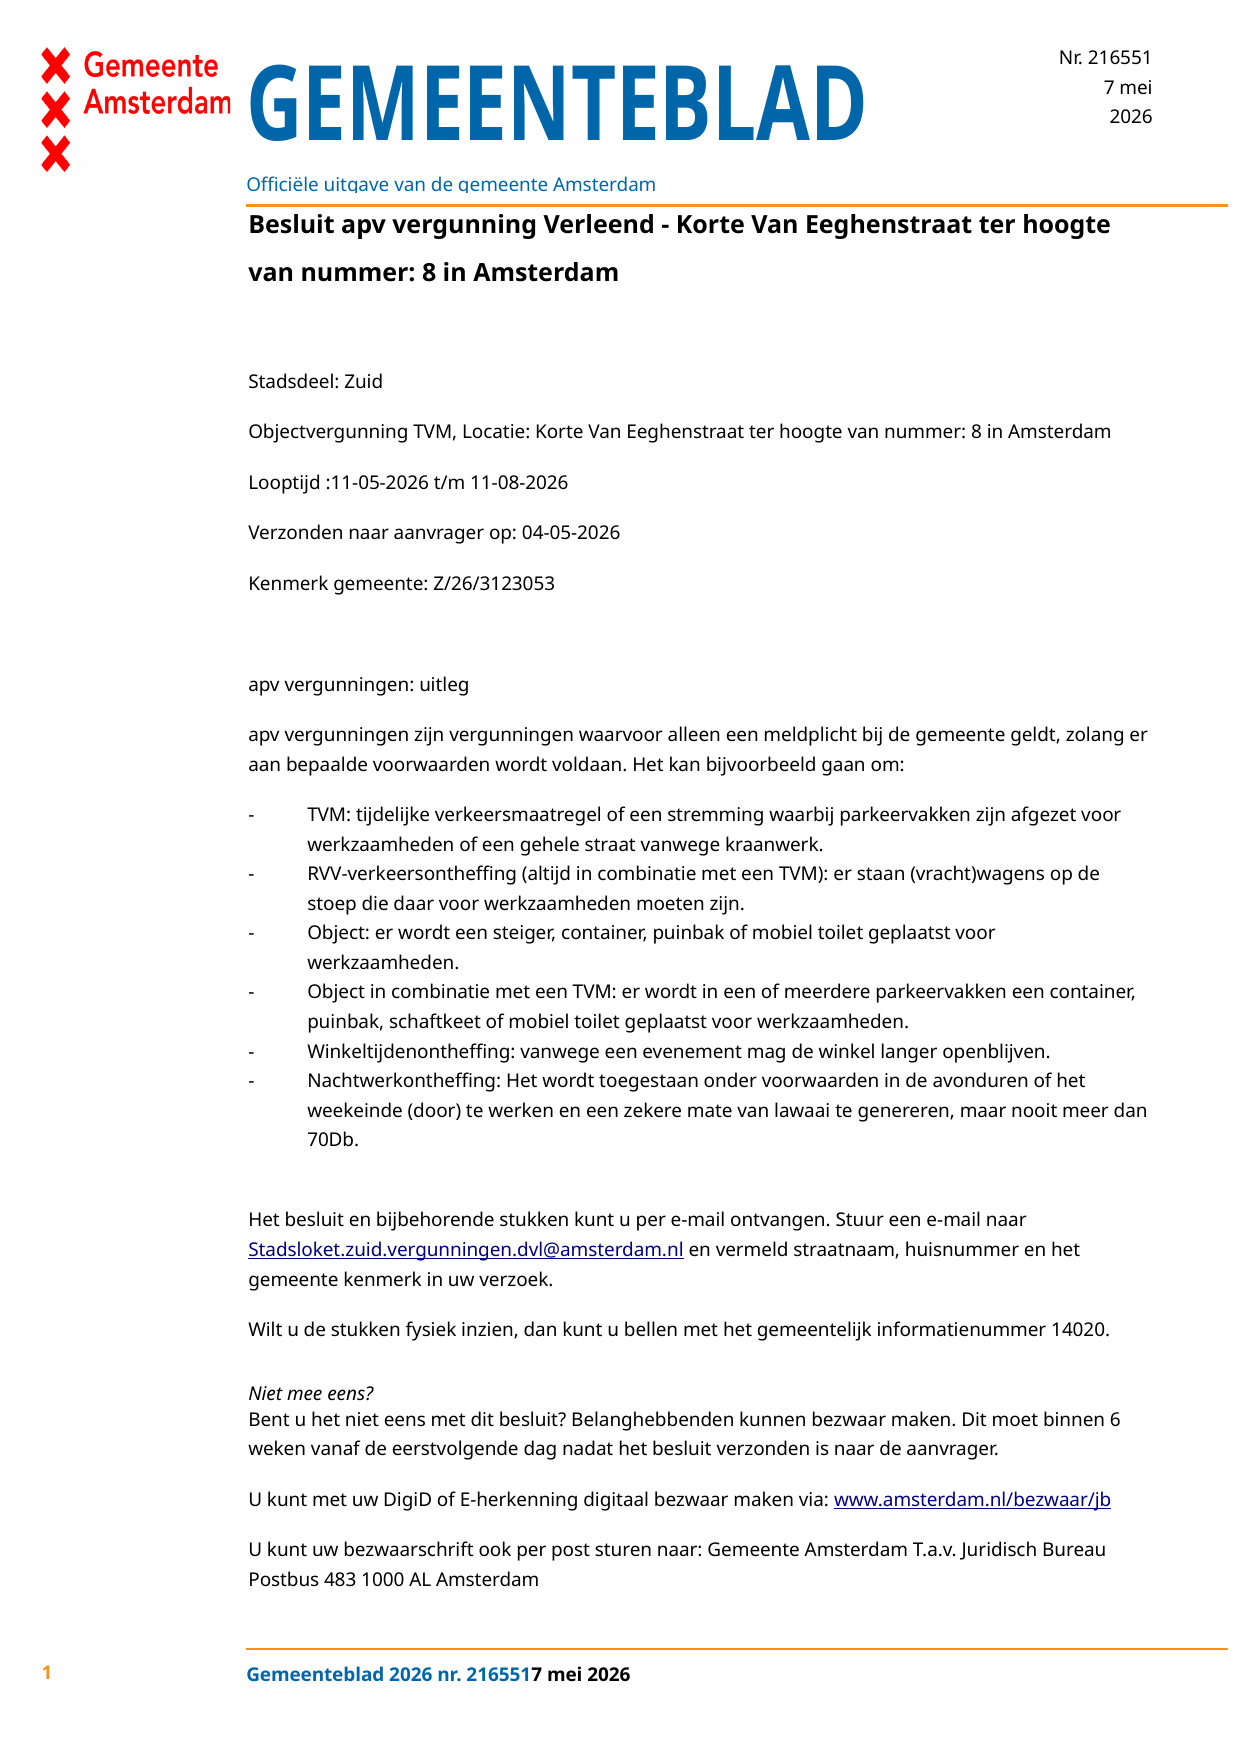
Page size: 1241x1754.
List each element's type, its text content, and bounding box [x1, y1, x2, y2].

text U kunt uw bezwaarschrift ook per post sturen naar: Gemeente Amsterdam T.a.v. Juridisch Bureau Postbus 483 1000 AL Amsterdam [248, 1536, 1152, 1592]
text Besluit apv vergunning Verleend - Korte Van Eeghenstraat ter hoogte van nummer: 8 in Amsterdam [248, 207, 1152, 288]
text Verzonden naar aanvrager op: 04-05-2026 [248, 519, 1152, 545]
list Winkeltijdenontheffing: vanwege een evenement mag de winkel langer openblijven. [248, 1038, 1152, 1064]
text Kenmerk gemeente: Z/26/3123053 [248, 570, 1152, 596]
list RVV-verkeersontheffing (altijd in combinatie met een TVM): er staan (vracht)wagens op de stoep die daar voor werkzaamheden moeten zijn. [248, 860, 1152, 916]
list TVM: tijdelijke verkeersmaatregel of een stremming waarbij parkeervakken zijn afgezet voor werkzaamheden of een gehele straat vanwege kraanwerk. [248, 801, 1152, 857]
text Objectvergunning TVM, Locatie: Korte Van Eeghenstraat ter hoogte van nummer: 8 in Amsterdam [248, 419, 1152, 444]
text apv vergunningen: uitleg [248, 671, 1152, 697]
list Nachtwerkontheffing: Het wordt toegestaan onder voorwaarden in de avonduren of het weekeinde (door) te werken en een zekere mate van lawaai te genereren, maar nooit meer dan 70Db. [248, 1067, 1152, 1152]
text Wilt u de stukken fysiek inzien, dan kunt u bellen met het gemeentelijk informatienummer 14020. [248, 1316, 1152, 1342]
picture [41, 47, 231, 172]
text Looptijd :11-05-2026 t/m 11-08-2026 [248, 469, 1152, 495]
list Object in combinatie met een TVM: er wordt in een of meerdere parkeervakken een container, puinbak, schaftkeet of mobiel toilet geplaatst voor werkzaamheden. [248, 979, 1152, 1034]
text Het besluit en bijbehorende stukken kunt u per e-mail ontvangen. Stuur een e-mail naar Stadsloket.zuid.vergunningen.dvl@amsterdam.nl en vermeld straatnaam, huisnummer en het gemeente kenmerk in uw verzoek. [248, 1207, 1152, 1292]
text apv vergunningen zijn vergunningen waarvoor alleen een meldplicht bij de gemeente geldt, zolang er aan bepaalde voorwaarden wordt voldaan. Het kan bijvoorbeeld gaan om: [248, 721, 1152, 777]
list Object: er wordt een steiger, container, puinbak of mobiel toilet geplaatst voor werkzaamheden. [248, 919, 1152, 975]
text Niet mee eens? [248, 1380, 1152, 1406]
text Stadsdeel: Zuid [248, 368, 1152, 394]
text U kunt met uw DigiD of E-herkenning digitaal bezwaar maken via: www.amsterdam.nl/bezwaar/jb [248, 1486, 1152, 1512]
text Bent u het niet eens met dit besluit? Belanghebbenden kunnen bezwaar maken. Dit moet binnen 6 weken vanaf de eerstvolgende dag nadat het besluit verzonden is naar de aanvrager. [248, 1406, 1152, 1461]
